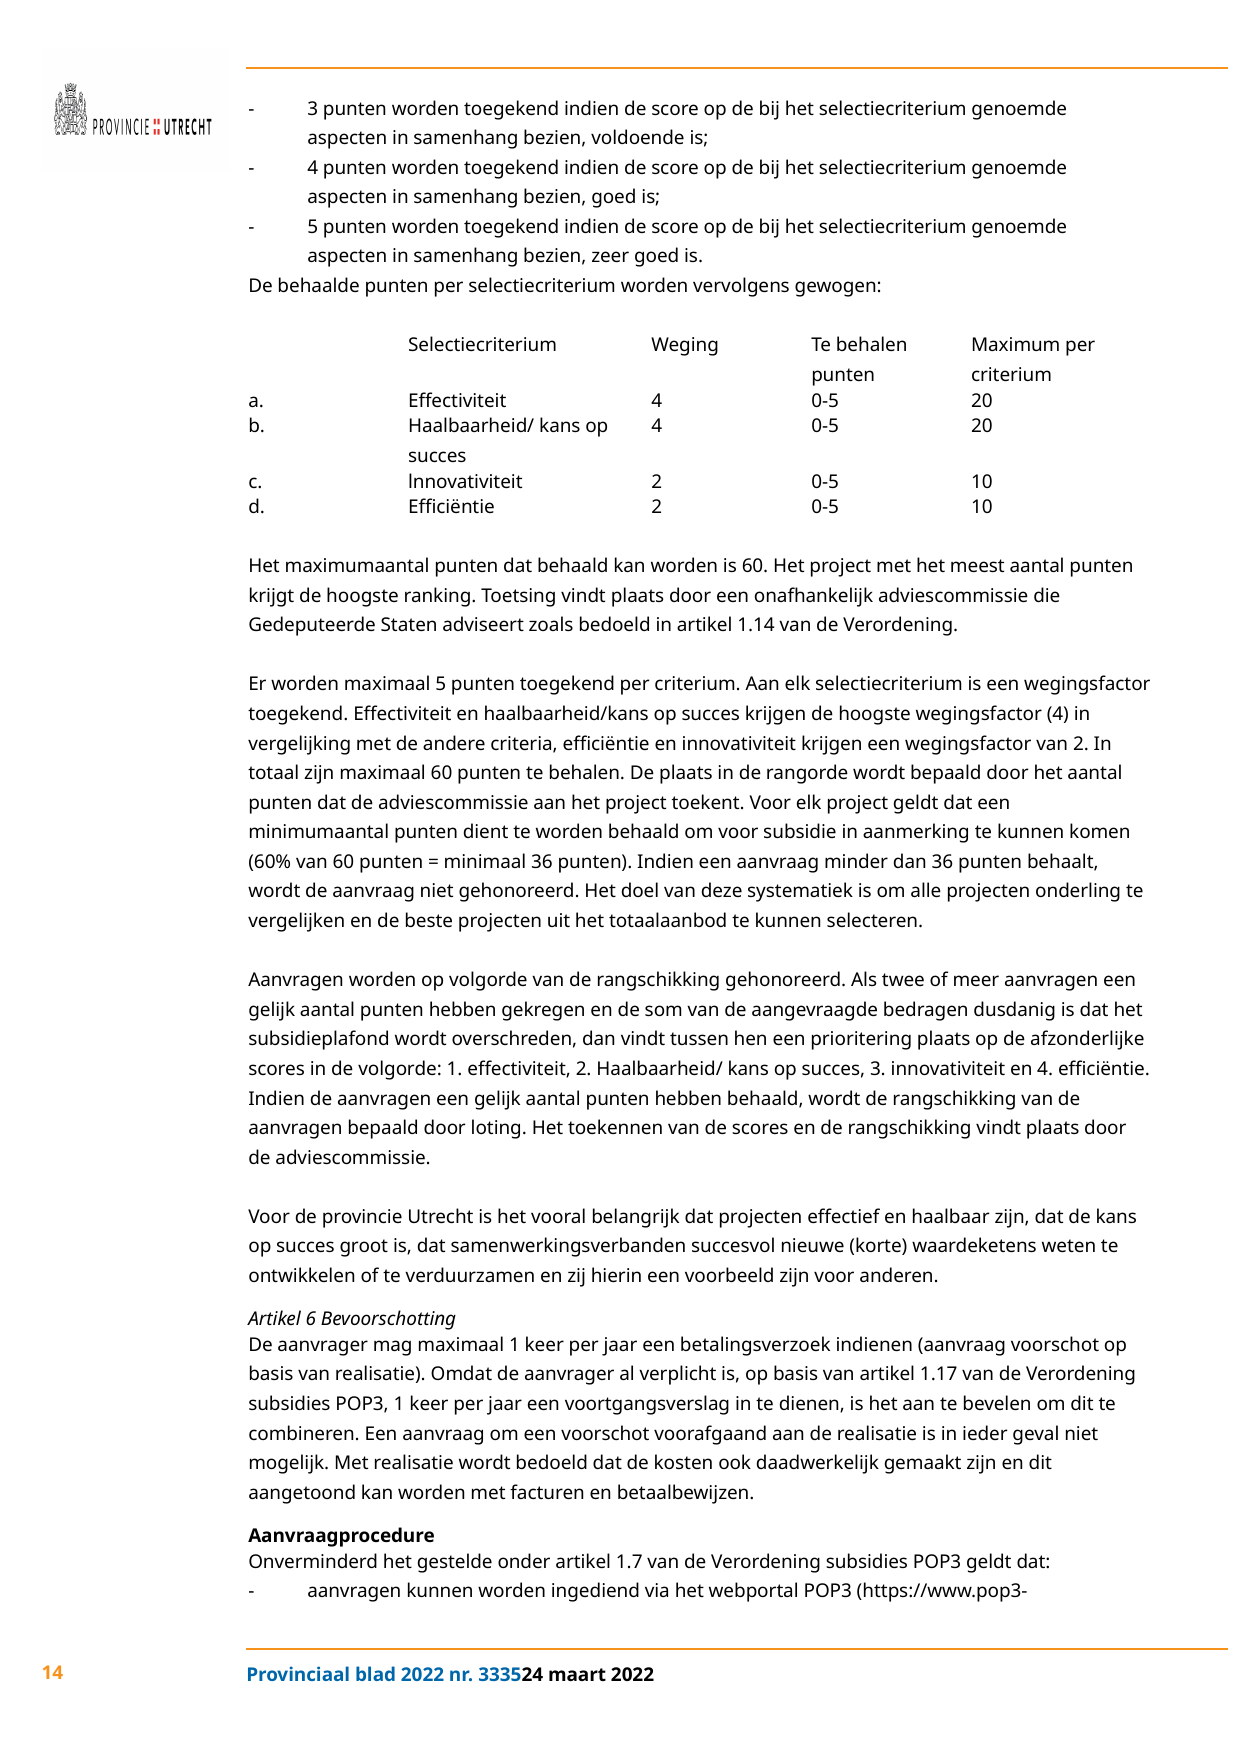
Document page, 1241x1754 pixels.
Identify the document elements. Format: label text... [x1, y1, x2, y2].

list aanvragen kunnen worden ingediend via het webportal POP3 (https://www.pop3- [248, 1577, 1152, 1603]
table_header Maximum per criterium [971, 332, 1152, 387]
table_cell 20 [971, 413, 1152, 468]
text De aanvrager mag maximaal 1 keer per jaar een betalingsverzoek indienen (aanvraag voorschot op basis van realisatie). Omdat de aanvrager al verplicht is, op basis van artikel 1.17 van de Verordening subsidies POP3, 1 keer per jaar een voortgangsverslag in te dienen, is het aan te bevelen om dit te combineren. Een aanvraag om een voorschot voorafgaand aan de realisatie is in ieder geval niet mogelijk. Met realisatie wordt bedoeld dat de kosten ook daadwerkelijk gemaakt zijn en dit aangetoond kan worden met facturen en betaalbewijzen. [248, 1331, 1152, 1505]
table_cell 0-5 [811, 387, 971, 413]
picture [41, 47, 231, 172]
text Aanvragen worden op volgorde van de rangschikking gehonoreerd. Als twee of meer aanvragen een gelijk aantal punten hebben gekregen en de som van de aangevraagde bedragen dusdanig is dat het subsidieplafond wordt overschreden, dan vindt tussen hen een prioritering plaats op de afzonderlijke scores in de volgorde: 1. effectiviteit, 2. Haalbaarheid/ kans op succes, 3. innovativiteit en 4. efficiëntie. Indien de aanvragen een gelijk aantal punten hebben behaald, wordt de rangschikking van de aanvragen bepaald door loting. Het toekennen van de scores en de rangschikking vindt plaats door de adviescommissie. [248, 966, 1152, 1169]
table_cell 20 [971, 387, 1152, 413]
text Het maximumaantal punten dat behaald kan worden is 60. Het project met het meest aantal punten krijgt de hoogste ranking. Toetsing vindt plaats door een onafhankelijk adviescommissie die Gedeputeerde Staten adviseert zoals bedoeld in artikel 1.14 van de Verordening. [248, 552, 1152, 637]
table_cell 10 [971, 494, 1152, 519]
text De behaalde punten per selectiecriterium worden vervolgens gewogen: [248, 272, 1152, 298]
table_cell Efficiëntie [408, 494, 651, 519]
list 4 punten worden toegekend indien de score op de bij het selectiecriterium genoemde aspecten in samenhang bezien, goed is; [248, 154, 1152, 209]
text Onverminderd het gestelde onder artikel 1.7 van de Verordening subsidies POP3 geldt dat: [248, 1548, 1152, 1573]
table_cell 0-5 [811, 468, 971, 494]
list 5 punten worden toegekend indien de score op de bij het selectiecriterium genoemde aspecten in samenhang bezien, zeer goed is. [248, 213, 1152, 268]
table_cell 0-5 [811, 413, 971, 468]
table_cell 10 [971, 468, 1152, 494]
table_header Selectiecriterium [408, 332, 651, 387]
table_cell 2 [651, 494, 811, 519]
table_cell 0-5 [811, 494, 971, 519]
text Artikel 6 Bevoorschotting [248, 1305, 1152, 1331]
table_cell 4 [651, 387, 811, 413]
table_cell Effectiviteit [408, 387, 651, 413]
table_cell b. [248, 413, 408, 468]
table_cell 2 [651, 468, 811, 494]
table_cell Haalbaarheid/ kans op succes [408, 413, 651, 468]
list 3 punten worden toegekend indien de score op de bij het selectiecriterium genoemde aspecten in samenhang bezien, voldoende is; [248, 95, 1152, 150]
table_cell 4 [651, 413, 811, 468]
text Voor de provincie Utrecht is het vooral belangrijk dat projecten effectief en haalbaar zijn, dat de kans op succes groot is, dat samenwerkingsverbanden succesvol nieuwe (korte) waardeketens weten te ontwikkelen of te verduurzamen en zij hierin een voorbeeld zijn voor anderen. [248, 1203, 1152, 1288]
text Er worden maximaal 5 punten toegekend per criterium. Aan elk selectiecriterium is een wegingsfactor toegekend. Effectiviteit en haalbaarheid/kans op succes krijgen de hoogste wegingsfactor (4) in vergelijking met de andere criteria, efficiëntie en innovativiteit krijgen een wegingsfactor van 2. In totaal zijn maximaal 60 punten te behalen. De plaats in de rangorde wordt bepaald door het aantal punten dat de adviescommissie aan het project toekent. Voor elk project geldt dat een minimumaantal punten dient te worden behaald om voor subsidie in aanmerking te kunnen komen (60% van 60 punten = minimaal 36 punten). Indien een aanvraag minder dan 36 punten behaalt, wordt de aanvraag niet gehonoreerd. Het doel van deze systematiek is om alle projecten onderling te vergelijken en de beste projecten uit het totaalaanbod te kunnen selecteren. [248, 671, 1152, 933]
table_header [248, 332, 408, 387]
table_cell c. [248, 468, 408, 494]
table_cell a. [248, 387, 408, 413]
table_header Te behalen punten [811, 332, 971, 387]
table_cell lnnovativiteit [408, 468, 651, 494]
table_header Weging [651, 332, 811, 387]
text Aanvraagprocedure [248, 1522, 1152, 1548]
table_cell d. [248, 494, 408, 519]
